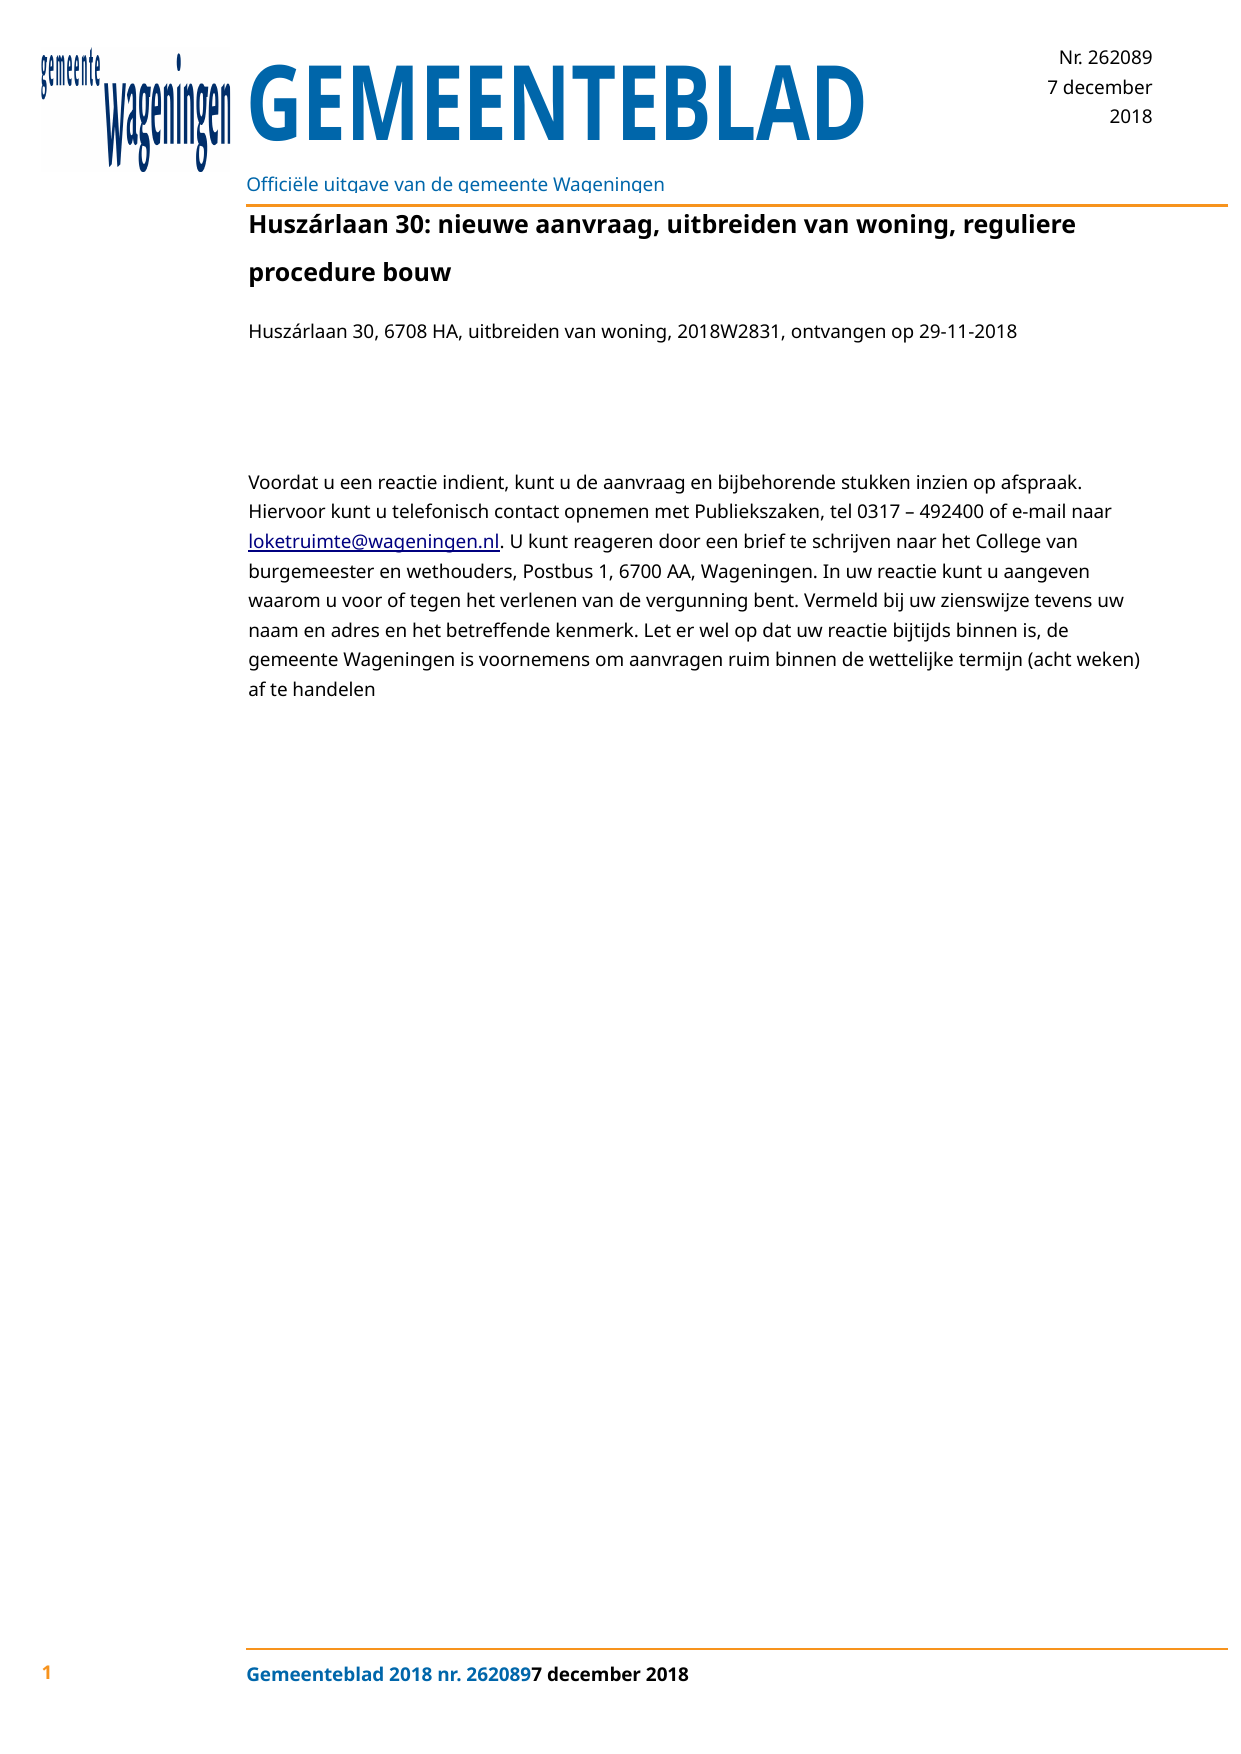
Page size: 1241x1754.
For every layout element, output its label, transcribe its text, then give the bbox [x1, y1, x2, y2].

picture [41, 47, 231, 172]
text Huszárlaan 30: nieuwe aanvraag, uitbreiden van woning, reguliere procedure bouw [248, 207, 1152, 288]
text Huszárlaan 30, 6708 HA, uitbreiden van woning, 2018W2831, ontvangen op 29-11-2018 [248, 318, 1152, 344]
text Voordat u een reactie indient, kunt u de aanvraag en bijbehorende stukken inzien op afspraak. Hiervoor kunt u telefonisch contact opnemen met Publiekszaken, tel 0317 – 492400 of e-mail naar loketruimte@wageningen.nl. U kunt reageren door een brief te schrijven naar het College van burgemeester en wethouders, Postbus 1, 6700 AA, Wageningen. In uw reactie kunt u aangeven waarom u voor of tegen het verlenen van de vergunning bent. Vermeld bij uw zienswijze tevens uw naam en adres en het betreffende kenmerk. Let er wel op dat uw reactie bijtijds binnen is, de gemeente Wageningen is voornemens om aanvragen ruim binnen de wettelijke termijn (acht weken) af te handelen [248, 469, 1152, 702]
